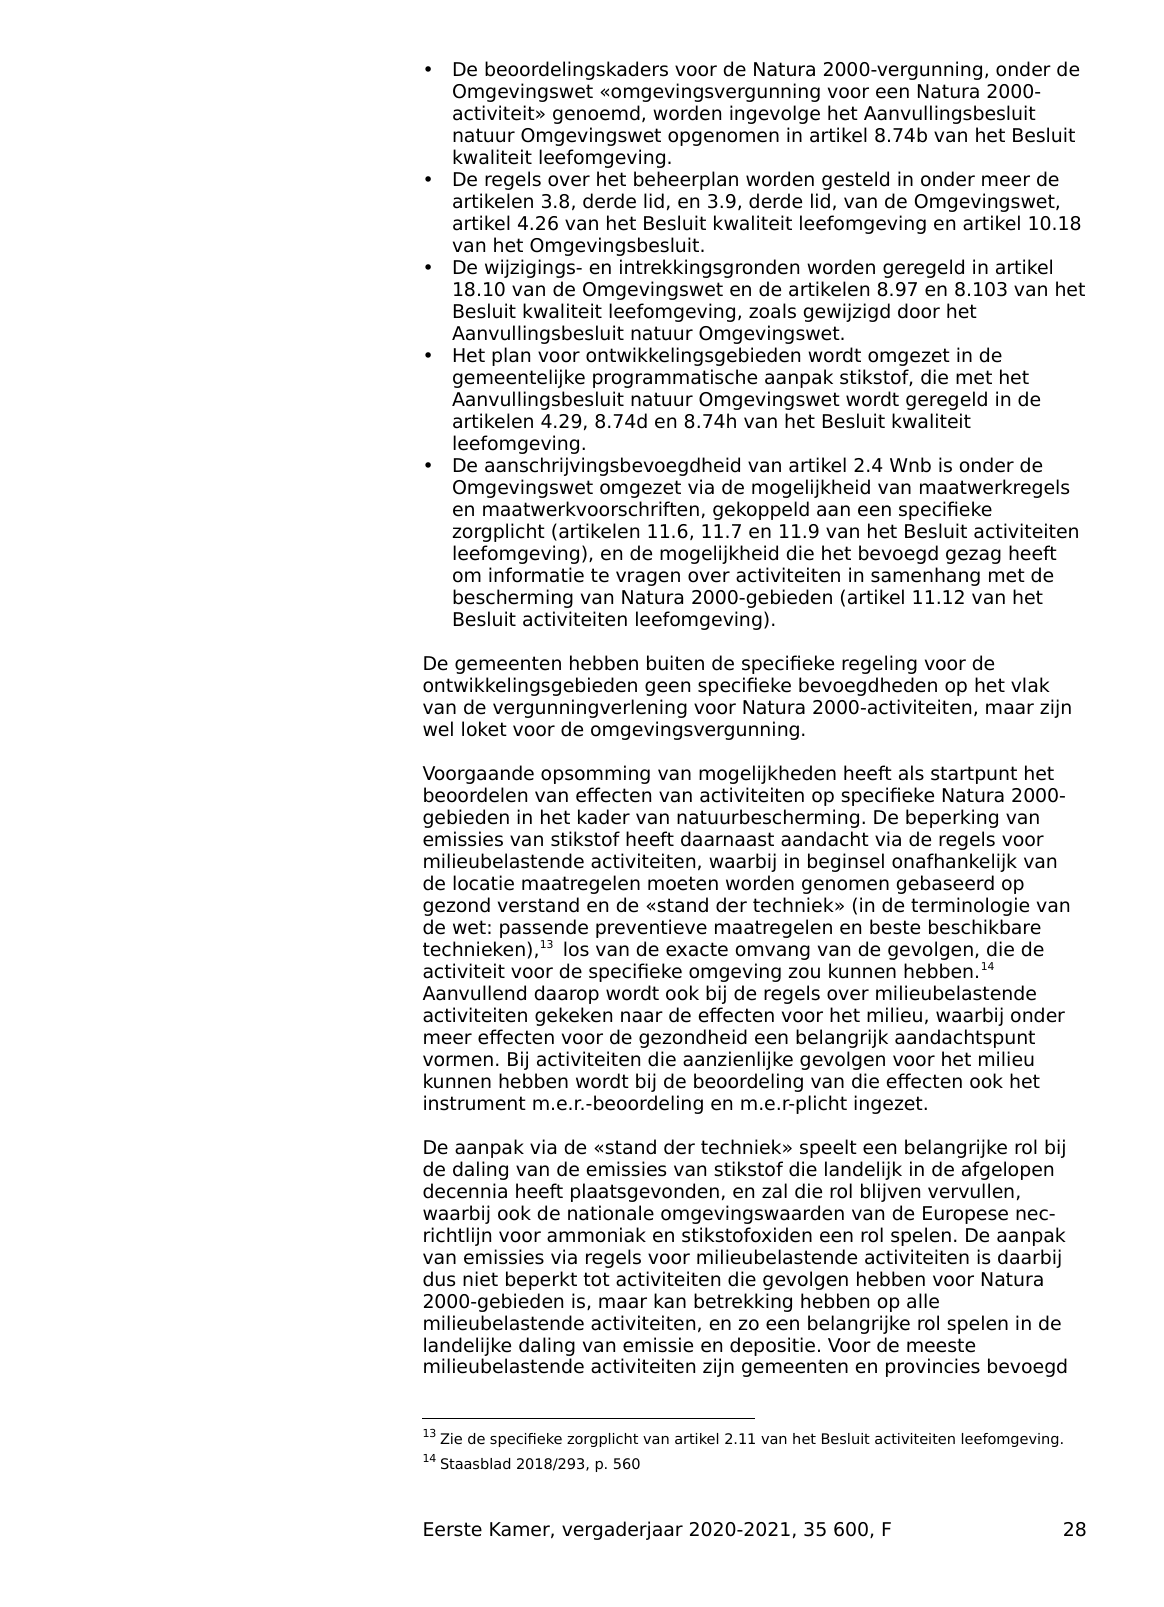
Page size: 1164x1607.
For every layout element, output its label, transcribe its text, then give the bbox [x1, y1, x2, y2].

text • De beoordelingskaders voor de Natura 2000-vergunning, onder de Omgevingswet «omgevingsvergunning voor een Natura 2000-activiteit» genoemd, worden ingevolge het Aanvullingsbesluit natuur Omgevingswet opgenomen in artikel 8.74b van het Besluit kwaliteit leefomgeving. [422, 59, 1087, 169]
text De gemeenten hebben buiten de specifieke regeling voor de ontwikkelingsgebieden geen specifieke bevoegdheden op het vlak van de vergunningverlening voor Natura 2000-activiteiten, maar zijn wel loket voor de omgevingsvergunning. [422, 653, 1087, 741]
text • Het plan voor ontwikkelingsgebieden wordt omgezet in de gemeentelijke programmatische aanpak stikstof, die met het Aanvullingsbesluit natuur Omgevingswet wordt geregeld in de artikelen 4.29, 8.74d en 8.74h van het Besluit kwaliteit leefomgeving. [422, 345, 1087, 455]
text • De regels over het beheerplan worden gesteld in onder meer de artikelen 3.8, derde lid, en 3.9, derde lid, van de Omgevingswet, artikel 4.26 van het Besluit kwaliteit leefomgeving en artikel 10.18 van het Omgevingsbesluit. [422, 169, 1087, 257]
text Zie de specifieke zorgplicht van artikel 2.11 van het Besluit activiteiten leefomgeving. [422, 1427, 1087, 1449]
text Voorgaande opsomming van mogelijkheden heeft als startpunt het beoordelen van effecten van activiteiten op specifieke Natura 2000-gebieden in het kader van natuurbescherming. De beperking van emissies van stikstof heeft daarnaast aandacht via de regels voor milieubelastende activiteiten, waarbij in beginsel onafhankelijk van de locatie maatregelen moeten worden genomen gebaseerd op gezond verstand en de «stand der techniek» (in de terminologie van de wet: passende preventieve maatregelen en beste beschikbare technieken), los van de exacte omvang van de gevolgen, die de activiteit voor de specifieke omgeving zou kunnen hebben. Aanvullend daarop wordt ook bij de regels over milieubelastende activiteiten gekeken naar de effecten voor het milieu, waarbij onder meer effecten voor de gezondheid een belangrijk aandachtspunt vormen. Bij activiteiten die aanzienlijke gevolgen voor het milieu kunnen hebben wordt bij de beoordeling van die effecten ook het instrument m.e.r.-beoordeling en m.e.r-plicht ingezet. [422, 763, 1087, 1114]
text Staasblad 2018/293, p. 560 [422, 1452, 1087, 1474]
text • De aanschrijvingsbevoegdheid van artikel 2.4 Wnb is onder de Omgevingswet omgezet via de mogelijkheid van maatwerkregels en maatwerkvoorschriften, gekoppeld aan een specifieke zorgplicht (artikelen 11.6, 11.7 en 11.9 van het Besluit activiteiten leefomgeving), en de mogelijkheid die het bevoegd gezag heeft om informatie te vragen over activiteiten in samenhang met de bescherming van Natura 2000-gebieden (artikel 11.12 van het Besluit activiteiten leefomgeving). [422, 455, 1087, 631]
text De aanpak via de «stand der techniek» speelt een belangrijke rol bij de daling van de emissies van stikstof die landelijk in de afgelopen decennia heeft plaatsgevonden, en zal die rol blijven vervullen, waarbij ook de nationale omgevingswaarden van de Europese nec-richtlijn voor ammoniak en stikstofoxiden een rol spelen. De aanpak van emissies via regels voor milieubelastende activiteiten is daarbij dus niet beperkt tot activiteiten die gevolgen hebben voor Natura 2000-gebieden is, maar kan betrekking hebben op alle milieubelastende activiteiten, en zo een belangrijke rol spelen in de landelijke daling van emissie en depositie. Voor de meeste milieubelastende activiteiten zijn gemeenten en provincies bevoegd [422, 1137, 1087, 1378]
text • De wijzigings- en intrekkingsgronden worden geregeld in artikel 18.10 van de Omgevingswet en de artikelen 8.97 en 8.103 van het Besluit kwaliteit leefomgeving, zoals gewijzigd door het Aanvullingsbesluit natuur Omgevingswet. [422, 257, 1087, 345]
